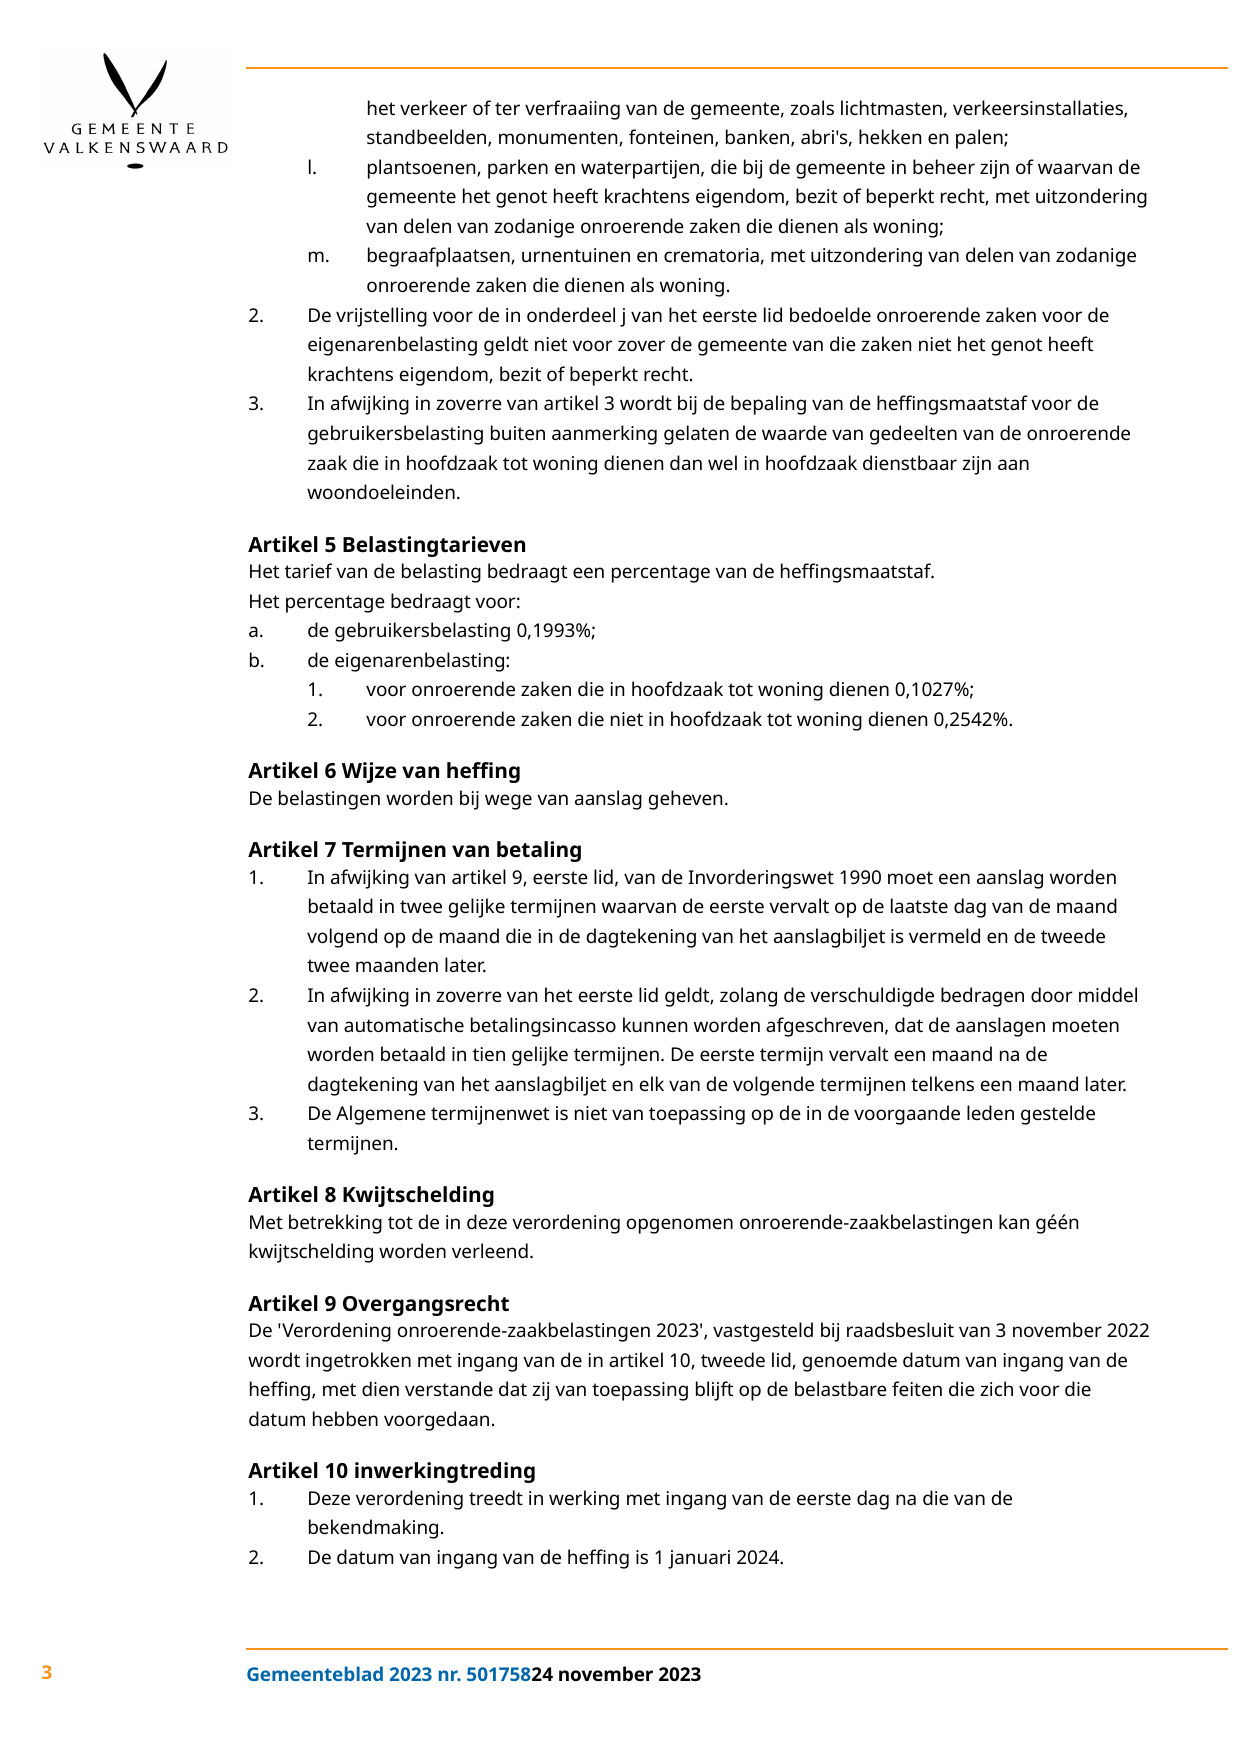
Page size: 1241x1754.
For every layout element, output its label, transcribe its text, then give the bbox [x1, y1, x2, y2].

list In afwijking van artikel 9, eerste lid, van de Invorderingswet 1990 moet een aanslag worden betaald in twee gelijke termijnen waarvan de eerste vervalt op de laatste dag van de maand volgend op de maand die in de dagtekening van het aanslagbiljet is vermeld en de tweede twee maanden later. [248, 864, 1152, 978]
list De Algemene termijnenwet is niet van toepassing op de in de voorgaande leden gestelde termijnen. [248, 1101, 1152, 1156]
list het verkeer of ter verfraaiing van de gemeente, zoals lichtmasten, verkeersinstallaties, standbeelden, monumenten, fonteinen, banken, abri's, hekken en palen; [307, 95, 1152, 150]
text Artikel 6 Wijze van heffing [248, 757, 1152, 785]
list plantsoenen, parken en waterpartijen, die bij de gemeente in beheer zijn of waarvan de gemeente het genot heeft krachtens eigendom, bezit of beperkt recht, met uitzondering van delen van zodanige onroerende zaken die dienen als woning; [307, 154, 1152, 239]
text Het tarief van de belasting bedraagt een percentage van de heffingsmaatstaf. [248, 558, 1152, 584]
text Artikel 10 inwerkingtreding [248, 1457, 1152, 1485]
text Artikel 8 Kwijtschelding [248, 1181, 1152, 1209]
list begraafplaatsen, urnentuinen en crematoria, met uitzondering van delen van zodanige onroerende zaken die dienen als woning. [307, 243, 1152, 298]
list Deze verordening treedt in werking met ingang van de eerste dag na die van de bekendmaking. [248, 1485, 1152, 1540]
text Met betrekking tot de in deze verordening opgenomen onroerende-zaakbelastingen kan géén kwijtschelding worden verleend. [248, 1209, 1152, 1264]
list de eigenarenbelasting: [248, 647, 1152, 673]
list voor onroerende zaken die in hoofdzaak tot woning dienen 0,1027%; [307, 677, 1152, 702]
list In afwijking in zoverre van het eerste lid geldt, zolang de verschuldigde bedragen door middel van automatische betalingsincasso kunnen worden afgeschreven, dat de aanslagen moeten worden betaald in tien gelijke termijnen. De eerste termijn vervalt een maand na de dagtekening van het aanslagbiljet en elk van de volgende termijnen telkens een maand later. [248, 982, 1152, 1097]
list de gebruikersbelasting 0,1993%; [248, 617, 1152, 643]
text Het percentage bedraagt voor: [248, 588, 1152, 613]
text Artikel 9 Overgangsrecht [248, 1289, 1152, 1317]
text Artikel 7 Termijnen van betaling [248, 835, 1152, 864]
list voor onroerende zaken die niet in hoofdzaak tot woning dienen 0,2542%. [307, 706, 1152, 732]
text De 'Verordening onroerende-zaakbelastingen 2023', vastgesteld bij raadsbesluit van 3 november 2022 wordt ingetrokken met ingang van de in artikel 10, tweede lid, genoemde datum van ingang van de heffing, met dien verstande dat zij van toepassing blijft op de belastbare feiten die zich voor die datum hebben voorgedaan. [248, 1317, 1152, 1432]
text De belastingen worden bij wege van aanslag geheven. [248, 785, 1152, 811]
picture [41, 47, 231, 172]
list De vrijstelling voor de in onderdeel j van het eerste lid bedoelde onroerende zaken voor de eigenarenbelasting geldt niet voor zover de gemeente van die zaken niet het genot heeft krachtens eigendom, bezit of beperkt recht. [248, 302, 1152, 387]
text Artikel 5 Belastingtarieven [248, 530, 1152, 558]
list In afwijking in zoverre van artikel 3 wordt bij de bepaling van de heffingsmaatstaf voor de gebruikersbelasting buiten aanmerking gelaten de waarde van gedeelten van de onroerende zaak die in hoofdzaak tot woning dienen dan wel in hoofdzaak dienstbaar zijn aan woondoeleinden. [248, 391, 1152, 505]
list De datum van ingang van de heffing is 1 januari 2024. [248, 1544, 1152, 1570]
